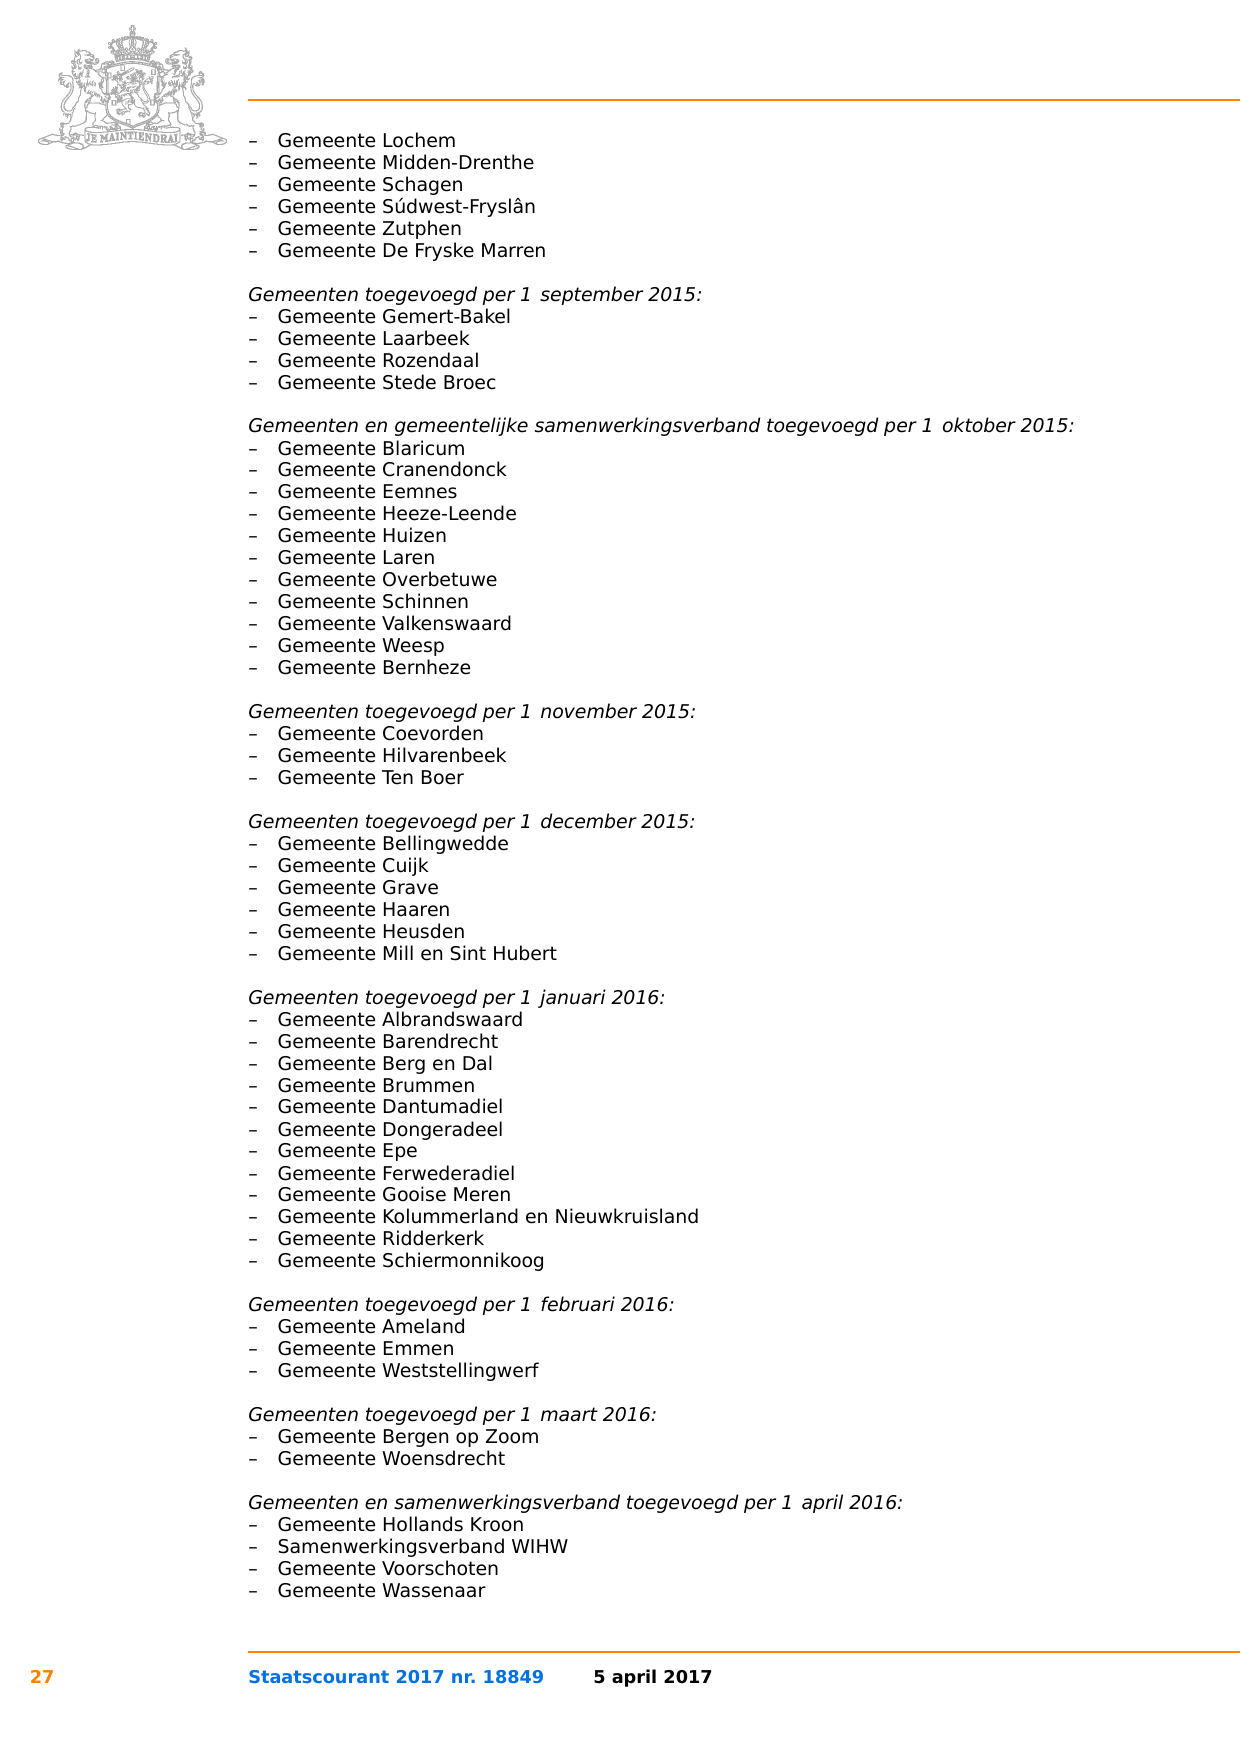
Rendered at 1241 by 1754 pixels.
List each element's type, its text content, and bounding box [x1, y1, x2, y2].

text – Gemeente Bergen op Zoom [248, 1426, 1163, 1448]
text – Gemeente Weesp [248, 635, 1163, 657]
text – Gemeente Coevorden [248, 723, 1163, 745]
text – Gemeente Gooise Meren [248, 1184, 1163, 1206]
text – Gemeente Eemnes [248, 481, 1163, 503]
text – Gemeente Schiermonnikoog [248, 1250, 1163, 1272]
text – Gemeente Albrandswaard [248, 1008, 1163, 1031]
text – Gemeente Woensdrecht [248, 1448, 1163, 1470]
text – Gemeente Bellingwedde [248, 833, 1163, 855]
text – Gemeente Wassenaar [248, 1580, 1163, 1602]
text – Gemeente Ten Boer [248, 767, 1163, 789]
text – Gemeente De Fryske Marren [248, 240, 1163, 262]
text – Gemeente Rozendaal [248, 349, 1163, 372]
text – Gemeente Ridderkerk [248, 1228, 1163, 1250]
text – Gemeente Laarbeek [248, 328, 1163, 349]
text – Gemeente Bernheze [248, 657, 1163, 679]
text Gemeenten toegevoegd per 1 februari 2016: [248, 1294, 1163, 1316]
text – Gemeente Dantumadiel [248, 1096, 1163, 1118]
text – Gemeente Voorschoten [248, 1558, 1163, 1580]
text – Gemeente Mill en Sint Hubert [248, 943, 1163, 965]
text – Gemeente Haaren [248, 899, 1163, 921]
text – Gemeente Barendrecht [248, 1031, 1163, 1052]
text – Gemeente Zutphen [248, 218, 1163, 240]
text Gemeenten toegevoegd per 1 september 2015: [248, 284, 1163, 306]
text – Gemeente Schagen [248, 174, 1163, 196]
text – Gemeente Heeze-Leende [248, 503, 1163, 525]
text Gemeenten en samenwerkingsverband toegevoegd per 1 april 2016: [248, 1492, 1163, 1514]
text – Gemeente Weststellingwerf [248, 1360, 1163, 1382]
text – Gemeente Hilvarenbeek [248, 745, 1163, 767]
text – Gemeente Súdwest-Fryslân [248, 196, 1163, 218]
text – Gemeente Overbetuwe [248, 569, 1163, 591]
text – Gemeente Valkenswaard [248, 613, 1163, 635]
text Gemeenten toegevoegd per 1 december 2015: [248, 811, 1163, 833]
text – Gemeente Lochem [248, 130, 1163, 152]
text – Gemeente Kolummerland en Nieuwkruisland [248, 1206, 1163, 1228]
text – Gemeente Heusden [248, 921, 1163, 943]
text Gemeenten toegevoegd per 1 november 2015: [248, 701, 1163, 723]
picture [38, 25, 227, 150]
text Gemeenten toegevoegd per 1 maart 2016: [248, 1404, 1163, 1426]
text – Gemeente Midden-Drenthe [248, 152, 1163, 174]
text Gemeenten toegevoegd per 1 januari 2016: [248, 987, 1163, 1008]
text – Gemeente Stede Broec [248, 372, 1163, 393]
text – Gemeente Hollands Kroon [248, 1514, 1163, 1536]
text – Gemeente Laren [248, 547, 1163, 569]
text – Gemeente Schinnen [248, 591, 1163, 613]
text – Gemeente Dongeradeel [248, 1118, 1163, 1140]
text – Gemeente Blaricum [248, 437, 1163, 459]
text – Gemeente Berg en Dal [248, 1052, 1163, 1074]
text – Gemeente Cranendonck [248, 459, 1163, 481]
text – Gemeente Ferwederadiel [248, 1162, 1163, 1184]
text – Gemeente Cuijk [248, 855, 1163, 877]
text – Gemeente Emmen [248, 1338, 1163, 1360]
text – Gemeente Brummen [248, 1074, 1163, 1096]
text – Gemeente Huizen [248, 525, 1163, 547]
text – Gemeente Epe [248, 1140, 1163, 1162]
text – Gemeente Ameland [248, 1316, 1163, 1338]
text – Samenwerkingsverband WIHW [248, 1536, 1163, 1558]
text Gemeenten en gemeentelijke samenwerkingsverband toegevoegd per 1 oktober 2015: [248, 415, 1163, 437]
text – Gemeente Gemert-Bakel [248, 306, 1163, 328]
text – Gemeente Grave [248, 877, 1163, 899]
